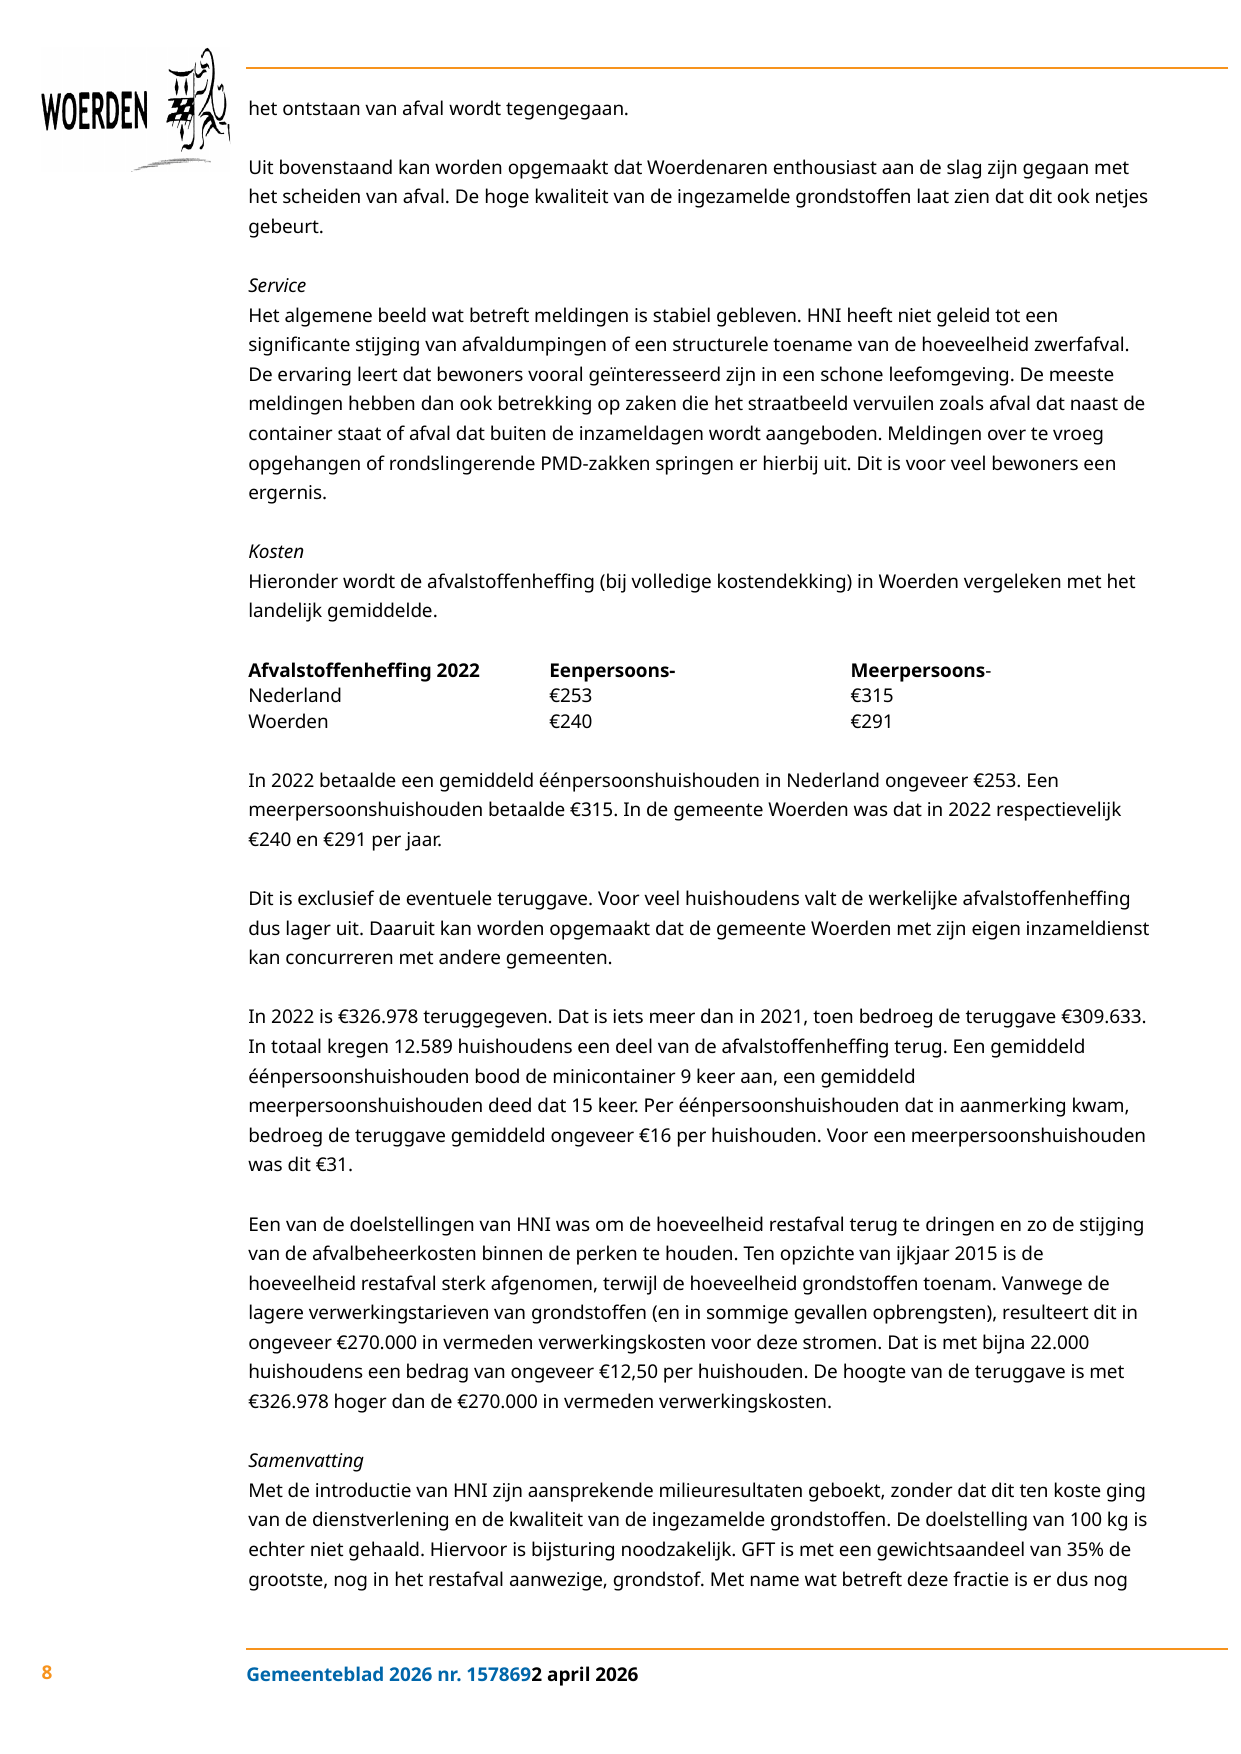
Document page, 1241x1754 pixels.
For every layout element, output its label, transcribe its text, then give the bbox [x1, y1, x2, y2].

table_cell Nederland [248, 683, 549, 708]
text Samenvatting [248, 1447, 1152, 1473]
table_header Afvalstoffenheffing 2022 [248, 657, 549, 683]
picture [41, 47, 231, 172]
table_header Eenpersoons- [549, 657, 850, 683]
text Het algemene beeld wat betreft meldingen is stabiel gebleven. HNI heeft niet geleid tot een significante stijging van afvaldumpingen of een structurele toename van de hoeveelheid zwerfafval. De ervaring leert dat bewoners vooral geïnteresseerd zijn in een schone leefomgeving. De meeste meldingen hebben dan ook betrekking op zaken die het straatbeeld vervuilen zoals afval dat naast de container staat of afval dat buiten de inzameldagen wordt aangeboden. Meldingen over te vroeg opgehangen of rondslingerende PMD-zakken springen er hierbij uit. Dit is voor veel bewoners een ergernis. [248, 302, 1152, 505]
table_cell €240 [549, 709, 850, 734]
text Hieronder wordt de afvalstoffenheffing (bij volledige kostendekking) in Woerden vergeleken met het landelijk gemiddelde. [248, 568, 1152, 623]
text het ontstaan van afval wordt tegengegaan. [248, 95, 1152, 121]
text Service [248, 272, 1152, 298]
table_header Meerpersoons- [850, 657, 1152, 683]
text Dit is exclusief de eventuele teruggave. Voor veel huishoudens valt de werkelijke afvalstoffenheffing dus lager uit. Daaruit kan worden opgemaakt dat de gemeente Woerden met zijn eigen inzameldienst kan concurreren met andere gemeenten. [248, 885, 1152, 970]
text In 2022 betaalde een gemiddeld éénpersoonshuishouden in Nederland ongeveer €253. Een meerpersoonshuishouden betaalde €315. In de gemeente Woerden was dat in 2022 respectievelijk €240 en €291 per jaar. [248, 767, 1152, 852]
table_cell Woerden [248, 709, 549, 734]
text Kosten [248, 538, 1152, 564]
table_cell €291 [850, 709, 1152, 734]
text Een van de doelstellingen van HNI was om de hoeveelheid restafval terug te dringen en zo de stijging van de afvalbeheerkosten binnen de perken te houden. Ten opzichte van ijkjaar 2015 is de hoeveelheid restafval sterk afgenomen, terwijl de hoeveelheid grondstoffen toenam. Vanwege de lagere verwerkingstarieven van grondstoffen (en in sommige gevallen opbrengsten), resulteert dit in ongeveer €270.000 in vermeden verwerkingskosten voor deze stromen. Dat is met bijna 22.000 huishoudens een bedrag van ongeveer €12,50 per huishouden. De hoogte van de teruggave is met €326.978 hoger dan de €270.000 in vermeden verwerkingskosten. [248, 1211, 1152, 1414]
text Met de introductie van HNI zijn aansprekende milieuresultaten geboekt, zonder dat dit ten koste ging van de dienstverlening en de kwaliteit van de ingezamelde grondstoffen. De doelstelling van 100 kg is echter niet gehaald. Hiervoor is bijsturing noodzakelijk. GFT is met een gewichtsaandeel van 35% de grootste, nog in het restafval aanwezige, grondstof. Met name wat betreft deze fractie is er dus nog [248, 1477, 1152, 1591]
table_cell €253 [549, 683, 850, 708]
table_cell €315 [850, 683, 1152, 708]
text Uit bovenstaand kan worden opgemaakt dat Woerdenaren enthousiast aan de slag zijn gegaan met het scheiden van afval. De hoge kwaliteit van de ingezamelde grondstoffen laat zien dat dit ook netjes gebeurt. [248, 154, 1152, 239]
text In 2022 is €326.978 teruggegeven. Dat is iets meer dan in 2021, toen bedroeg de teruggave €309.633. In totaal kregen 12.589 huishoudens een deel van de afvalstoffenheffing terug. Een gemiddeld éénpersoonshuishouden bood de minicontainer 9 keer aan, een gemiddeld meerpersoonshuishouden deed dat 15 keer. Per éénpersoonshuishouden dat in aanmerking kwam, bedroeg de teruggave gemiddeld ongeveer €16 per huishouden. Voor een meerpersoonshuishouden was dit €31. [248, 1004, 1152, 1177]
